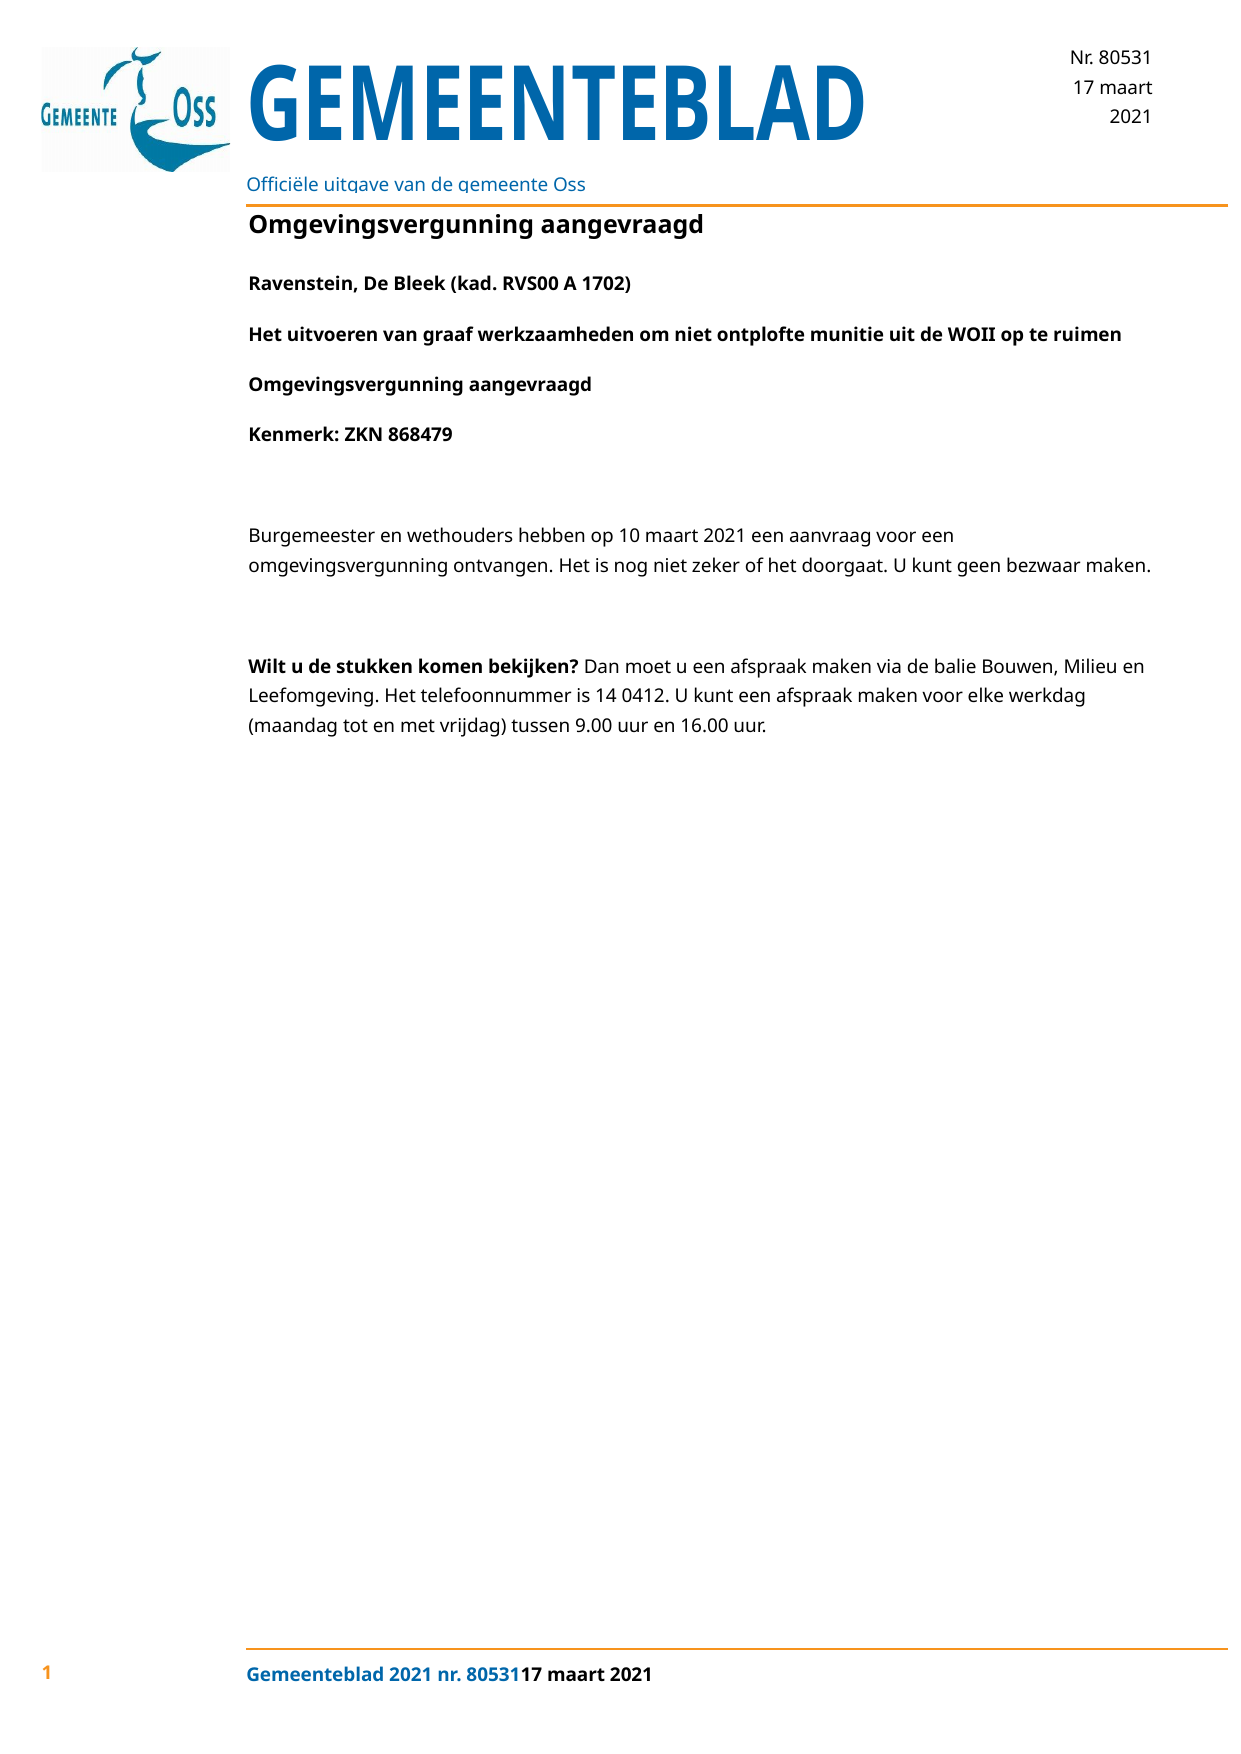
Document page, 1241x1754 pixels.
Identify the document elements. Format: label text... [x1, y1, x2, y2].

text Ravenstein, De Bleek (kad. RVS00 A 1702) [248, 270, 1152, 296]
text Het uitvoeren van graaf werkzaamheden om niet ontplofte munitie uit de WOII op te ruimen [248, 321, 1152, 346]
text Omgevingsvergunning aangevraagd [248, 207, 1152, 241]
text Wilt u de stukken komen bekijken? Dan moet u een afspraak maken via de balie Bouwen, Milieu en Leefomgeving. Het telefoonnummer is 14 0412. U kunt een afspraak maken voor elke werkdag (maandag tot en met vrijdag) tussen 9.00 uur en 16.00 uur. [248, 653, 1152, 738]
text Kenmerk: ZKN 868479 [248, 422, 1152, 447]
text Burgemeester en wethouders hebben op 10 maart 2021 een aanvraag voor een omgevingsvergunning ontvangen. Het is nog niet zeker of het doorgaat. U kunt geen bezwaar maken. [248, 522, 1152, 578]
text Omgevingsvergunning aangevraagd [248, 371, 1152, 397]
picture [41, 47, 231, 172]
